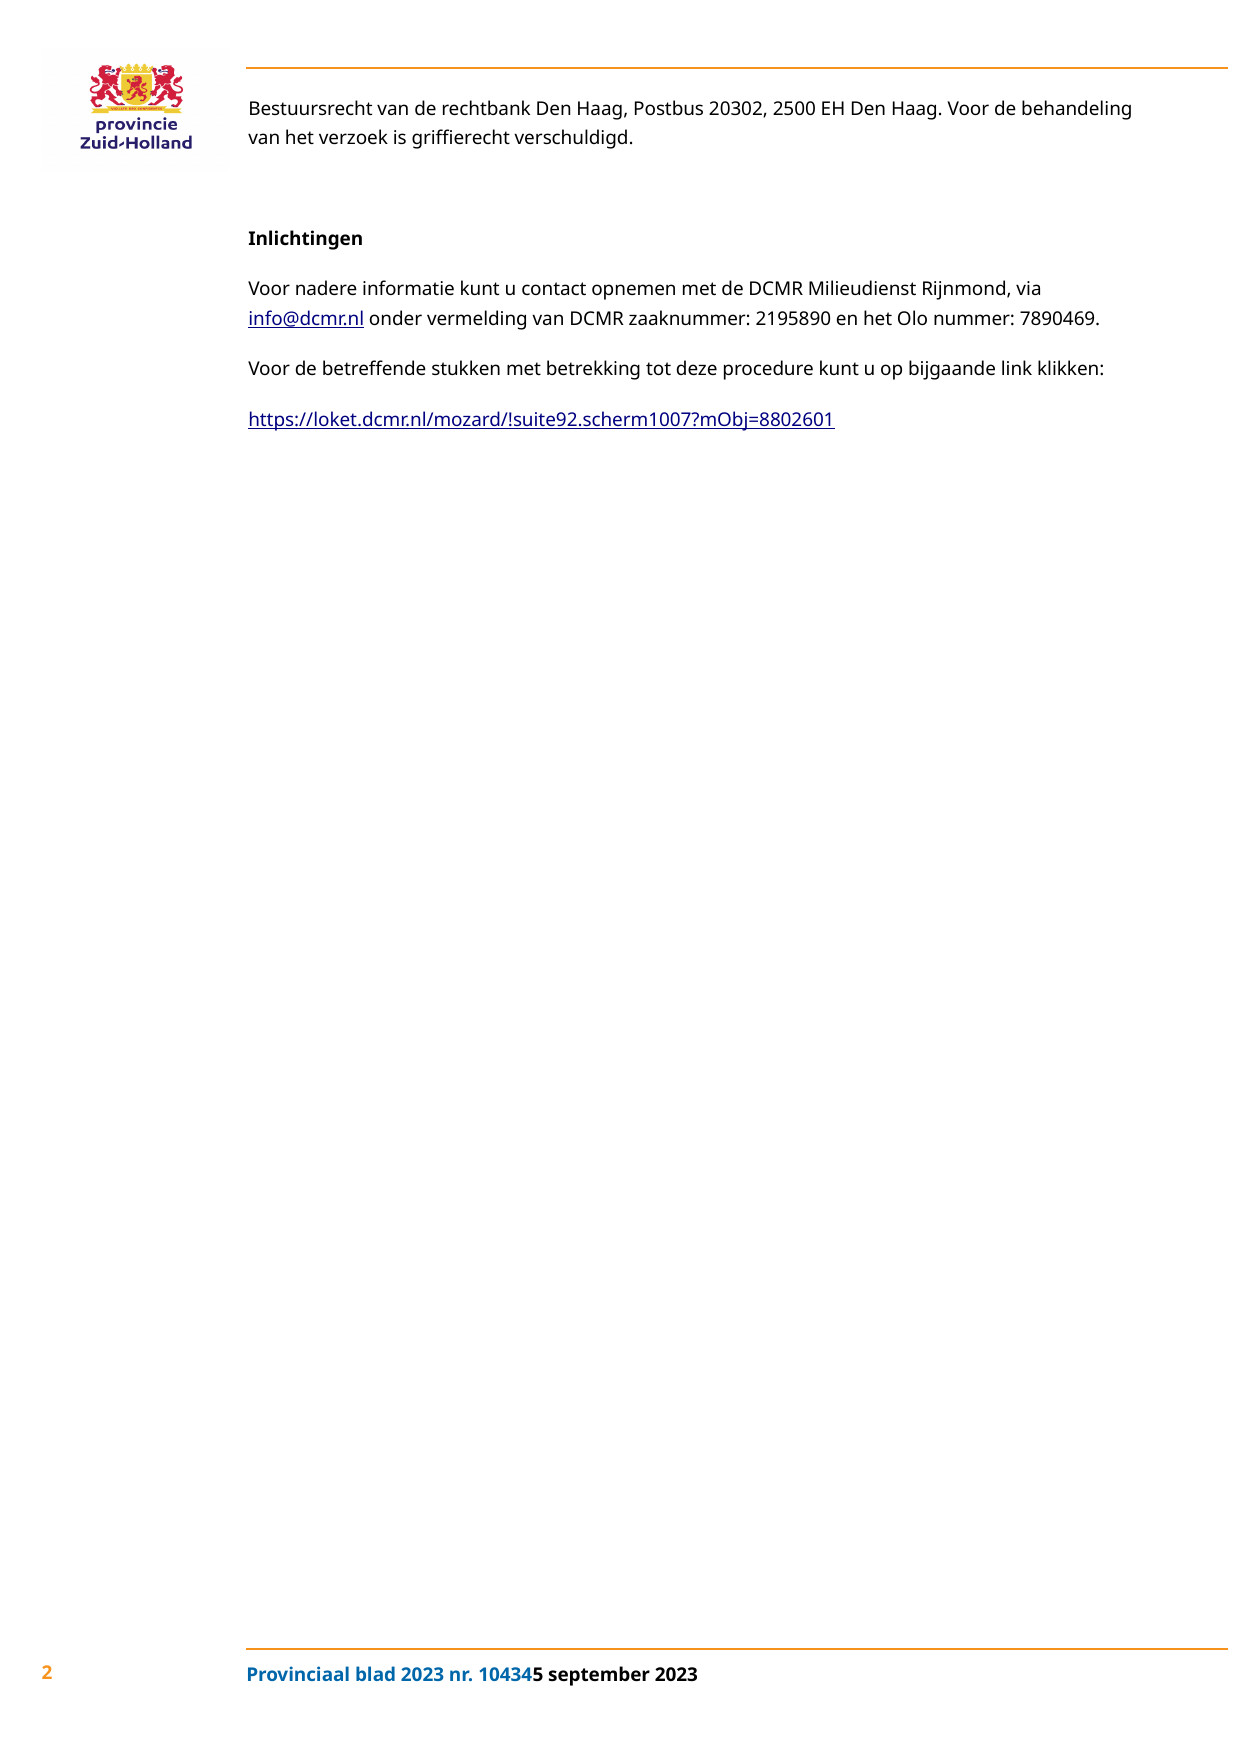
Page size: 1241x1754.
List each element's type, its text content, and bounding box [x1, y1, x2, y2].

text https://loket.dcmr.nl/mozard/!suite92.scherm1007?mObj=8802601 [248, 406, 1152, 432]
picture [41, 47, 231, 172]
text Bestuursrecht van de rechtbank Den Haag, Postbus 20302, 2500 EH Den Haag. Voor de behandeling van het verzoek is griffierecht verschuldigd. [248, 95, 1152, 150]
text Voor de betreffende stukken met betrekking tot deze procedure kunt u op bijgaande link klikken: [248, 356, 1152, 381]
text Voor nadere informatie kunt u contact opnemen met de DCMR Milieudienst Rijnmond, via info@dcmr.nl onder vermelding van DCMR zaaknummer: 2195890 en het Olo nummer: 7890469. [248, 276, 1152, 331]
text Inlichtingen [248, 225, 1152, 251]
